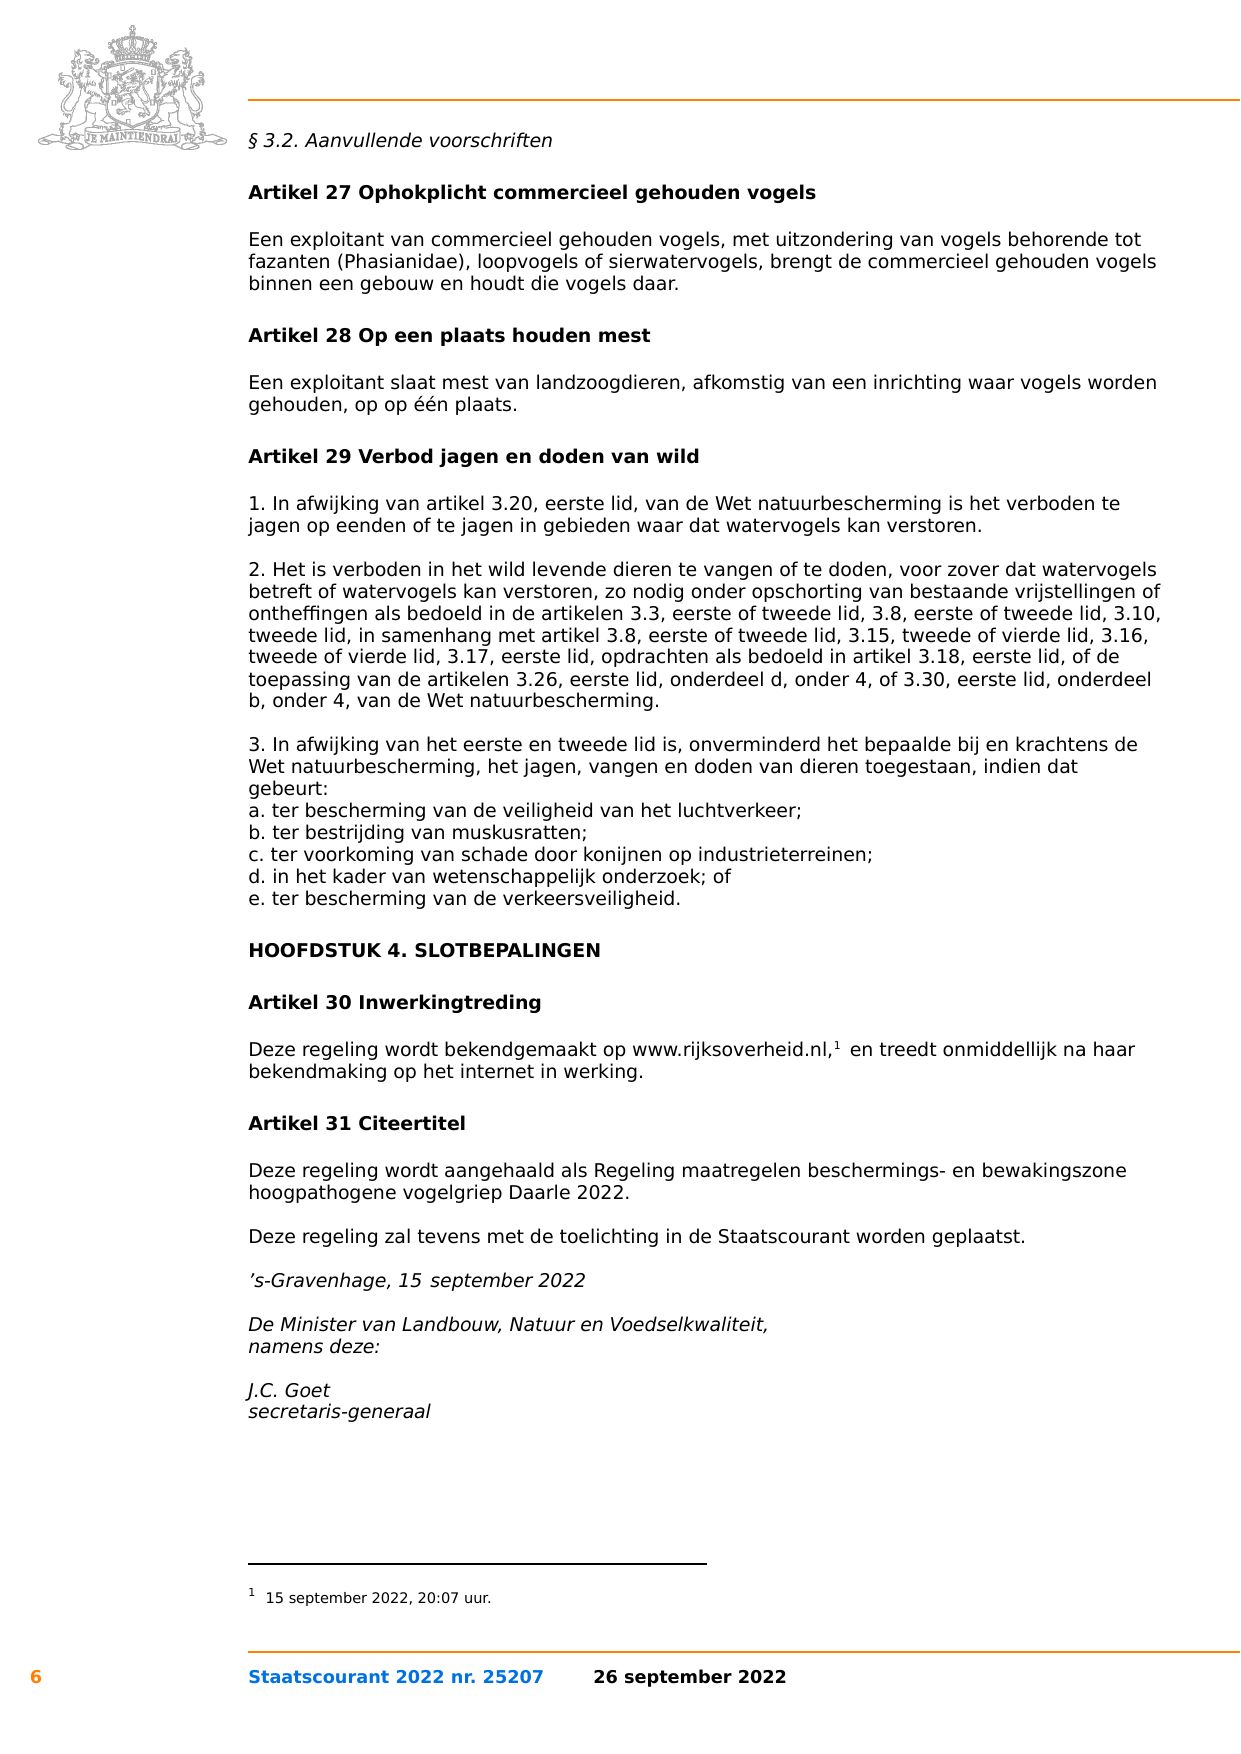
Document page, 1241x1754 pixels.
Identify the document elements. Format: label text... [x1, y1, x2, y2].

picture [38, 25, 227, 150]
text Deze regeling wordt bekendgemaakt op www.rijksoverheid.nl, en treedt onmiddellijk na haar bekendmaking op het internet in werking. [248, 1039, 1163, 1083]
subtitle Artikel 30 Inwerkingtreding [248, 992, 1163, 1014]
subtitle HOOFDSTUK 4. SLOTBEPALINGEN [248, 940, 1163, 962]
text a. ter bescherming van de veiligheid van het luchtverkeer; [248, 800, 1163, 822]
text 2. Het is verboden in het wild levende dieren te vangen of te doden, voor zover dat watervogels betreft of watervogels kan verstoren, zo nodig onder opschorting van bestaande vrijstellingen of ontheffingen als bedoeld in de artikelen 3.3, eerste of tweede lid, 3.8, eerste of tweede lid, 3.10, tweede lid, in samenhang met artikel 3.8, eerste of tweede lid, 3.15, tweede of vierde lid, 3.16, tweede of vierde lid, 3.17, eerste lid, opdrachten als bedoeld in artikel 3.18, eerste lid, of de toepassing van de artikelen 3.26, eerste lid, onderdeel d, onder 4, of 3.30, eerste lid, onderdeel b, onder 4, van de Wet natuurbescherming. [248, 558, 1163, 712]
text 3. In afwijking van het eerste en tweede lid is, onverminderd het bepaalde bij en krachtens de Wet natuurbescherming, het jagen, vangen en doden van dieren toegestaan, indien dat gebeurt: [248, 734, 1163, 800]
text c. ter voorkoming van schade door konijnen op industrieterreinen; [248, 844, 1163, 866]
text Deze regeling zal tevens met de toelichting in de Staatscourant worden geplaatst. [248, 1226, 1163, 1248]
text d. in het kader van wetenschappelijk onderzoek; of [248, 866, 1163, 888]
text e. ter bescherming van de verkeersveiligheid. [248, 888, 1163, 910]
subtitle Artikel 29 Verbod jagen en doden van wild [248, 446, 1163, 468]
text De Minister van Landbouw, Natuur en Voedselkwaliteit, namens deze: J.C. Goet secretaris-generaal [248, 1313, 1163, 1423]
text Een exploitant van commercieel gehouden vogels, met uitzondering van vogels behorende tot fazanten (Phasianidae), loopvogels of sierwatervogels, brengt de commercieel gehouden vogels binnen een gebouw en houdt die vogels daar. [248, 229, 1163, 295]
text ’s-Gravenhage, 15 september 2022 [248, 1270, 1163, 1292]
text Deze regeling wordt aangehaald als Regeling maatregelen beschermings- en bewakingszone hoogpathogene vogelgriep Daarle 2022. [248, 1160, 1163, 1204]
text 1. In afwijking van artikel 3.20, eerste lid, van de Wet natuurbescherming is het verboden te jagen op eenden of te jagen in gebieden waar dat watervogels kan verstoren. [248, 493, 1163, 537]
subtitle § 3.2. Aanvullende voorschriften [248, 130, 1163, 152]
subtitle Artikel 28 Op een plaats houden mest [248, 325, 1163, 347]
subtitle Artikel 31 Citeertitel [248, 1113, 1163, 1135]
text 15 september 2022, 20:07 uur. [248, 1586, 1163, 1608]
subtitle Artikel 27 Ophokplicht commercieel gehouden vogels [248, 182, 1163, 204]
text Een exploitant slaat mest van landzoogdieren, afkomstig van een inrichting waar vogels worden gehouden, op op één plaats. [248, 372, 1163, 416]
text b. ter bestrijding van muskusratten; [248, 822, 1163, 844]
